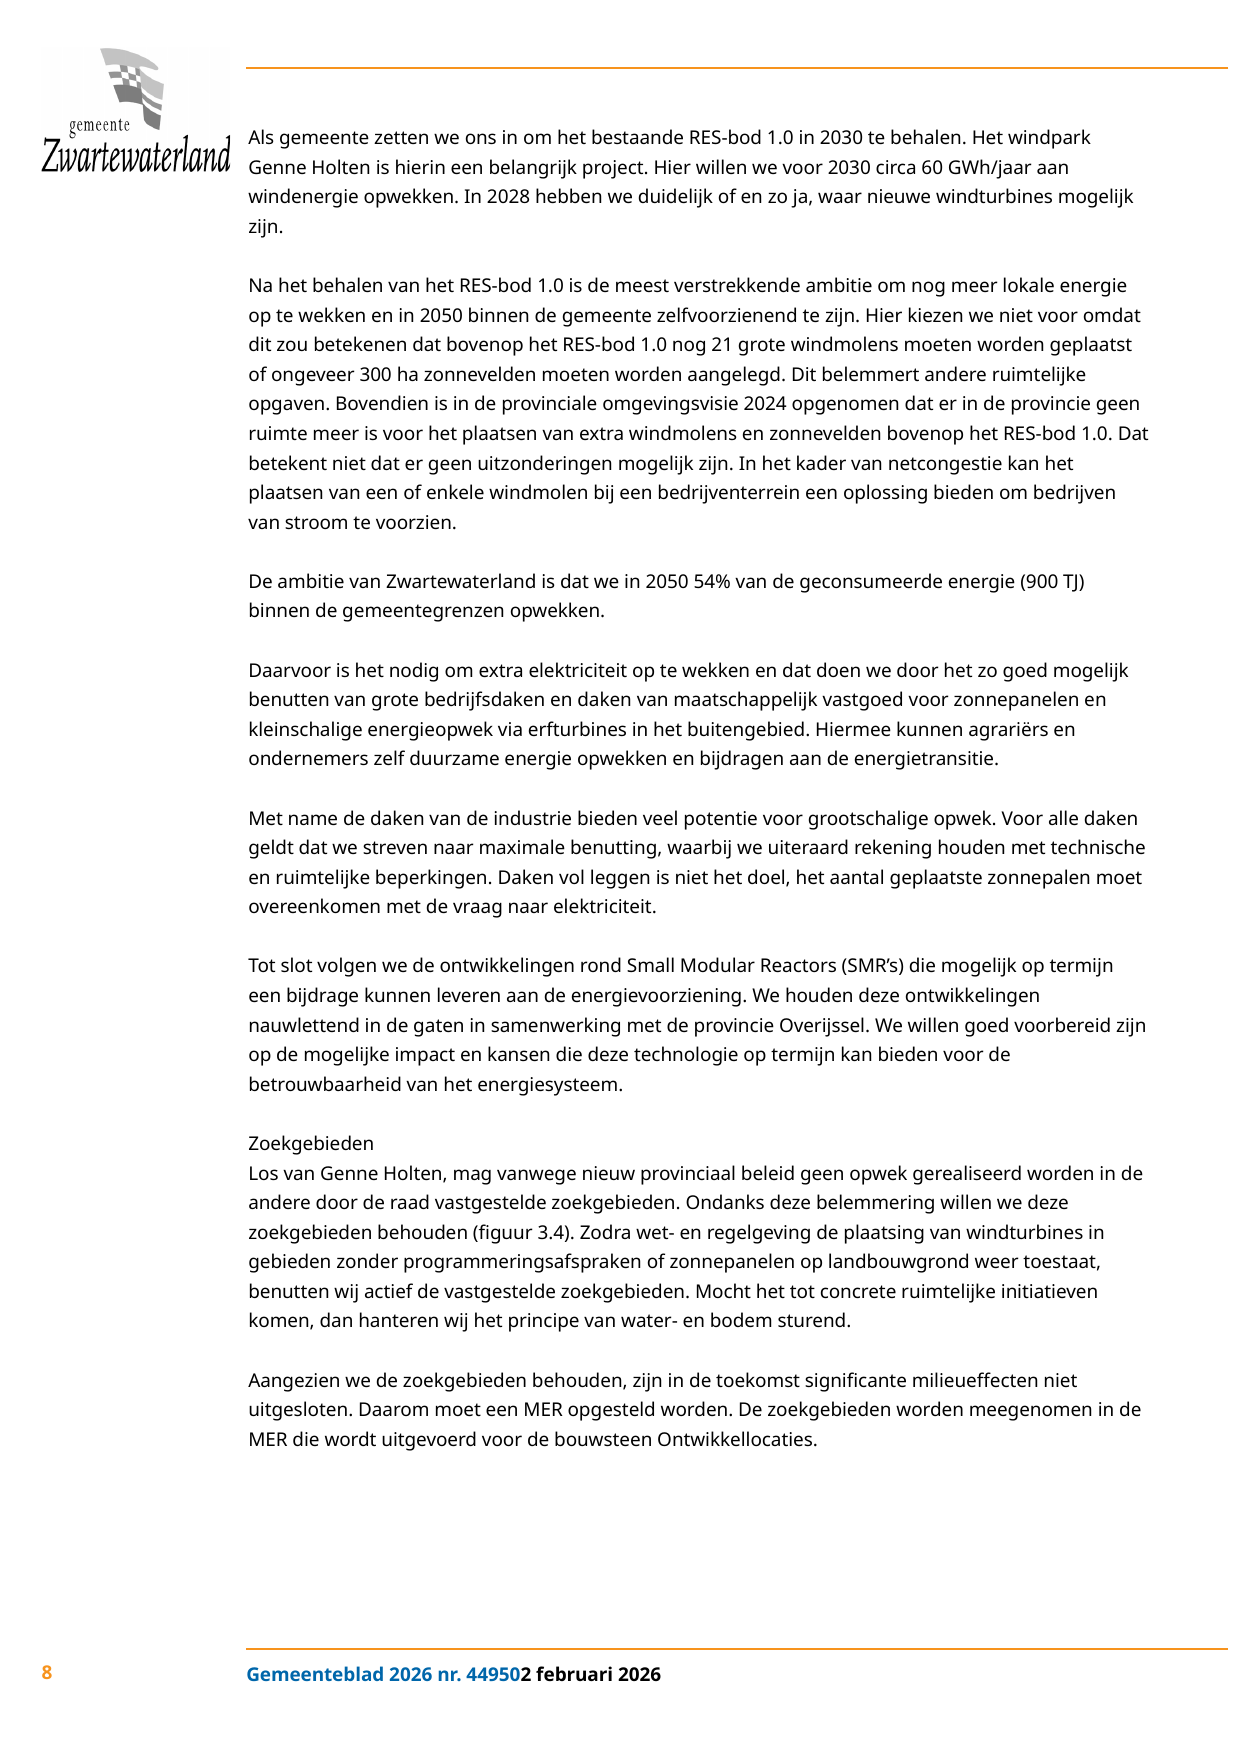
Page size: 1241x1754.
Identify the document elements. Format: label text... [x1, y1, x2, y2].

picture [41, 47, 231, 172]
text Zoekgebieden [248, 1130, 1152, 1156]
text Aangezien we de zoekgebieden behouden, zijn in de toekomst significante milieueffecten niet uitgesloten. Daarom moet een MER opgesteld worden. De zoekgebieden worden meegenomen in de MER die wordt uitgevoerd voor de bouwsteen Ontwikkellocaties. [248, 1367, 1152, 1452]
text Tot slot volgen we de ontwikkelingen rond Small Modular Reactors (SMR’s) die mogelijk op termijn een bijdrage kunnen leveren aan de energievoorziening. We houden deze ontwikkelingen nauwlettend in de gaten in samenwerking met de provincie Overijssel. We willen goed voorbereid zijn op de mogelijke impact en kansen die deze technologie op termijn kan bieden voor de betrouwbaarheid van het energiesysteem. [248, 953, 1152, 1097]
text De ambitie van Zwartewaterland is dat we in 2050 54% van de geconsumeerde energie (900 TJ) binnen de gemeentegrenzen opwekken. [248, 568, 1152, 623]
text Als gemeente zetten we ons in om het bestaande RES-bod 1.0 in 2030 te behalen. Het windpark Genne Holten is hierin een belangrijk project. Hier willen we voor 2030 circa 60 GWh/jaar aan windenergie opwekken. In 2028 hebben we duidelijk of en zo ja, waar nieuwe windturbines mogelijk zijn. [248, 124, 1152, 239]
text Daarvoor is het nodig om extra elektriciteit op te wekken en dat doen we door het zo goed mogelijk benutten van grote bedrijfsdaken en daken van maatschappelijk vastgoed voor zonnepanelen en kleinschalige energieopwek via erfturbines in het buitengebied. Hiermee kunnen agrariërs en ondernemers zelf duurzame energie opwekken en bijdragen aan de energietransitie. [248, 657, 1152, 771]
text Met name de daken van de industrie bieden veel potentie voor grootschalige opwek. Voor alle daken geldt dat we streven naar maximale benutting, waarbij we uiteraard rekening houden met technische en ruimtelijke beperkingen. Daken vol leggen is niet het doel, het aantal geplaatste zonnepalen moet overeenkomen met de vraag naar elektriciteit. [248, 805, 1152, 919]
text Na het behalen van het RES-bod 1.0 is de meest verstrekkende ambitie om nog meer lokale energie op te wekken en in 2050 binnen de gemeente zelfvoorzienend te zijn. Hier kiezen we niet voor omdat dit zou betekenen dat bovenop het RES-bod 1.0 nog 21 grote windmolens moeten worden geplaatst of ongeveer 300 ha zonnevelden moeten worden aangelegd. Dit belemmert andere ruimtelijke opgaven. Bovendien is in de provinciale omgevingsvisie 2024 opgenomen dat er in de provincie geen ruimte meer is voor het plaatsen van extra windmolens en zonnevelden bovenop het RES-bod 1.0. Dat betekent niet dat er geen uitzonderingen mogelijk zijn. In het kader van netcongestie kan het plaatsen van een of enkele windmolen bij een bedrijventerrein een oplossing bieden om bedrijven van stroom te voorzien. [248, 272, 1152, 535]
text Los van Genne Holten, mag vanwege nieuw provinciaal beleid geen opwek gerealiseerd worden in de andere door de raad vastgestelde zoekgebieden. Ondanks deze belemmering willen we deze zoekgebieden behouden (figuur 3.4). Zodra wet- en regelgeving de plaatsing van windturbines in gebieden zonder programmeringsafspraken of zonnepanelen op landbouwgrond weer toestaat, benutten wij actief de vastgestelde zoekgebieden. Mocht het tot concrete ruimtelijke initiatieven komen, dan hanteren wij het principe van water- en bodem sturend. [248, 1160, 1152, 1333]
